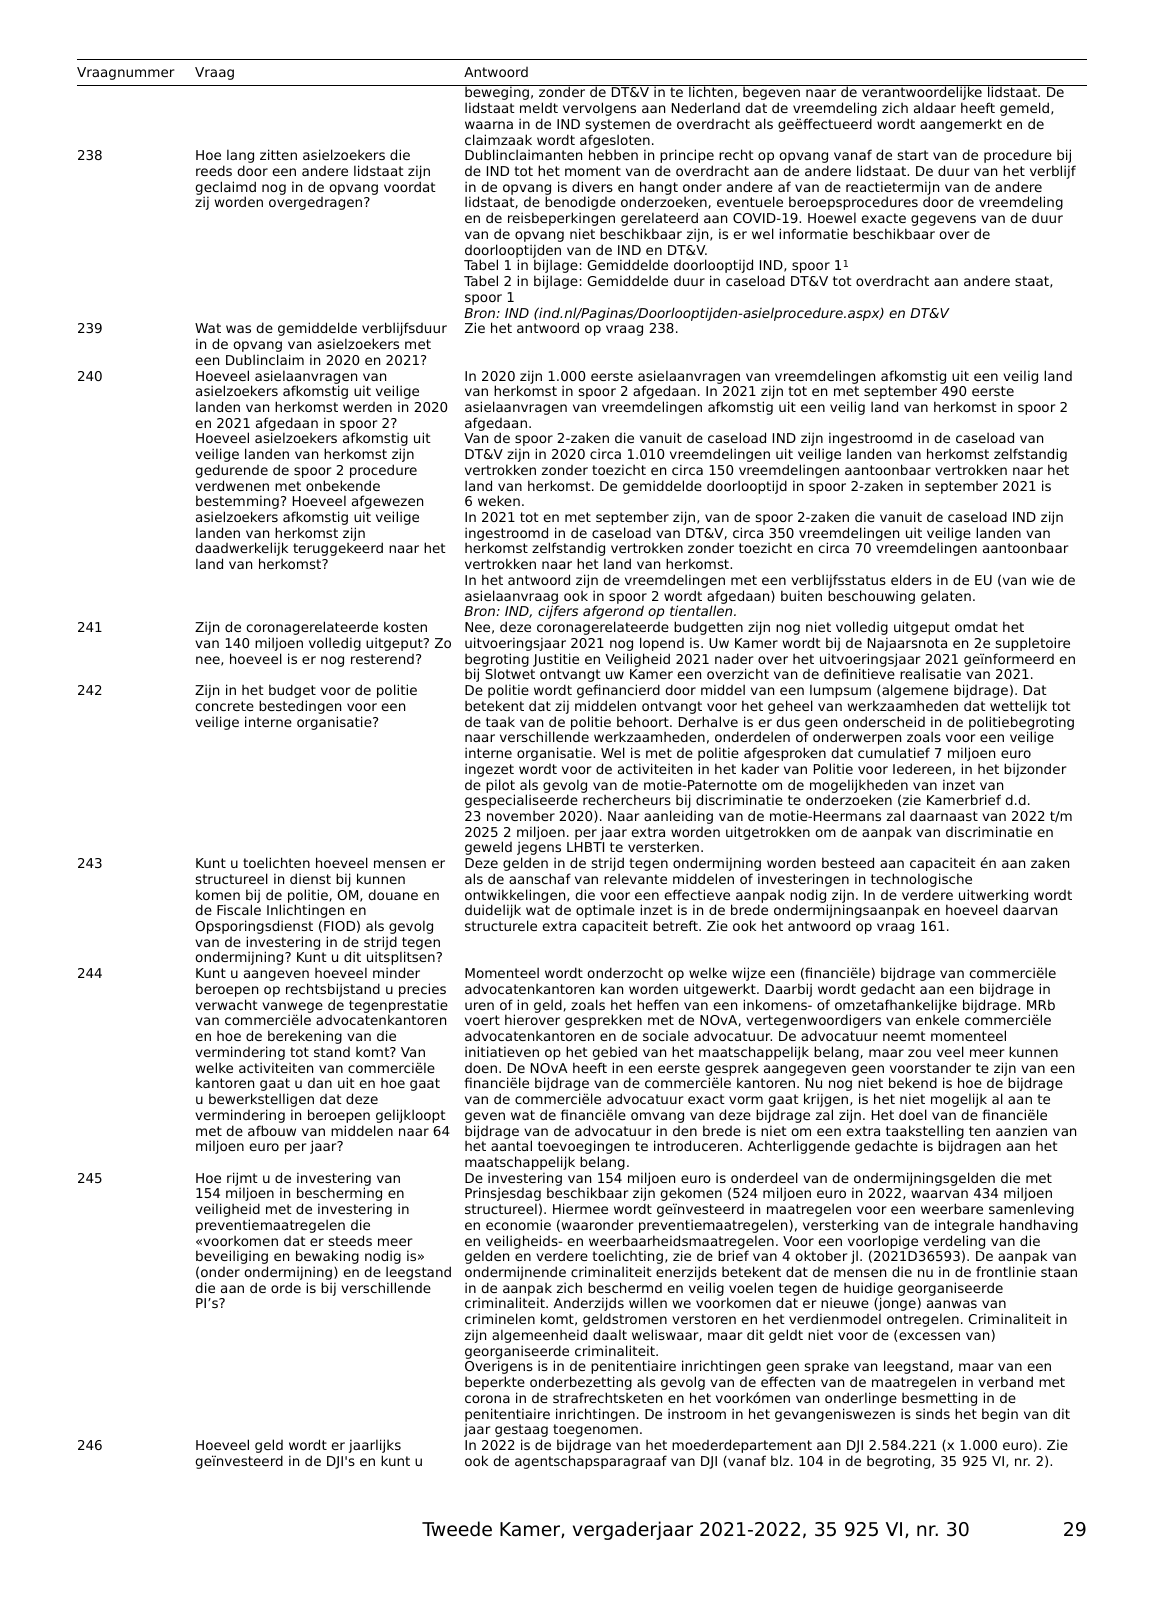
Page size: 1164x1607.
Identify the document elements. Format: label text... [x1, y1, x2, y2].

table_cell 245 [77, 1171, 189, 1438]
table_cell Hoeveel geld wordt er jaarlijks geïnvesteerd in de DJI's en kunt u [189, 1438, 458, 1469]
table_cell Deze gelden in de strijd tegen ondermijning worden besteed aan capaciteit én aan zaken als de aanschaf van relevante middelen of investeringen in technologische ontwikkelingen, die voor een effectieve aanpak nodig zijn. In de verdere uitwerking wordt duidelijk wat de optimale inzet is in de brede ondermijningsaanpak en hoeveel daarvan structurele extra capaciteit betreft. Zie ook het antwoord op vraag 161. [458, 856, 1087, 966]
table_cell Hoeveel asielaanvragen van asielzoekers afkomstig uit veilige landen van herkomst werden in 2020 en 2021 afgedaan in spoor 2? Hoeveel asielzoekers afkomstig uit veilige landen van herkomst zijn gedurende de spoor 2 procedure verdwenen met onbekende bestemming? Hoeveel afgewezen asielzoekers afkomstig uit veilige landen van herkomst zijn daadwerkelijk teruggekeerd naar het land van herkomst? [189, 368, 458, 620]
table_cell Wat was de gemiddelde verblijfsduur in de opvang van asielzoekers met een Dublinclaim in 2020 en 2021? [189, 321, 458, 368]
table_cell 242 [77, 683, 189, 856]
table_cell Hoe rijmt u de investering van 154 miljoen in bescherming en veiligheid met de investering in preventiemaatregelen die «voorkomen dat er steeds meer beveiliging en bewaking nodig is» (onder ondermijning) en de leegstand die aan de orde is bij verschillende PI’s? [189, 1171, 458, 1438]
table_cell Hoe lang zitten asielzoekers die reeds door een andere lidstaat zijn geclaimd nog in de opvang voordat zij worden overgedragen? [189, 148, 458, 321]
table_header Vraagnummer [77, 60, 189, 85]
table_cell Momenteel wordt onderzocht op welke wijze een (financiële) bijdrage van commerciële advocatenkantoren kan worden uitgewerkt. Daarbij wordt gedacht aan een bijdrage in uren of in geld, zoals het heffen van een inkomens- of omzetafhankelijke bijdrage. MRb voert hierover gesprekken met de NOvA, vertegenwoordigers van enkele commerciële advocatenkantoren en de sociale advocatuur. De advocatuur neemt momenteel initiatieven op het gebied van het maatschappelijk belang, maar zou veel meer kunnen doen. De NOvA heeft in een eerste gesprek aangegeven geen voorstander te zijn van een financiële bijdrage van de commerciële kantoren. Nu nog niet bekend is hoe de bijdrage van de commerciële advocatuur exact vorm gaat krijgen, is het niet mogelijk al aan te geven wat de financiële omvang van deze bijdrage zal zijn. Het doel van de financiële bijdrage van de advocatuur in den brede is niet om een extra taakstelling ten aanzien van het aantal toevoegingen te introduceren. Achterliggende gedachte is bijdragen aan het maatschappelijk belang. [458, 966, 1087, 1171]
table_cell In 2020 zijn 1.000 eerste asielaanvragen van vreemdelingen afkomstig uit een veilig land van herkomst in spoor 2 afgedaan. In 2021 zijn tot en met september 490 eerste asielaanvragen van vreemdelingen afkomstig uit een veilig land van herkomst in spoor 2 afgedaan. Van de spoor 2-zaken die vanuit de caseload IND zijn ingestroomd in de caseload van DT&V zijn in 2020 circa 1.010 vreemdelingen uit veilige landen van herkomst zelfstandig vertrokken zonder toezicht en circa 150 vreemdelingen aantoonbaar vertrokken naar het land van herkomst. De gemiddelde doorlooptijd in spoor 2-zaken in september 2021 is 6 weken. In 2021 tot en met september zijn, van de spoor 2-zaken die vanuit de caseload IND zijn ingestroomd in de caseload van DT&V, circa 350 vreemdelingen uit veilige landen van herkomst zelfstandig vertrokken zonder toezicht en circa 70 vreemdelingen aantoonbaar vertrokken naar het land van herkomst. In het antwoord zijn de vreemdelingen met een verblijfsstatus elders in de EU (van wie de asielaanvraag ook in spoor 2 wordt afgedaan) buiten beschouwing gelaten. Bron: IND, cijfers afgerond op tientallen. [458, 368, 1087, 620]
table_cell Zie het antwoord op vraag 238. [458, 321, 1087, 368]
table_header Antwoord [458, 60, 1087, 85]
table_cell 246 [77, 1438, 189, 1469]
table_header Vraag [189, 60, 458, 85]
table_cell 240 [77, 368, 189, 620]
table_cell De investering van 154 miljoen euro is onderdeel van de ondermijningsgelden die met Prinsjesdag beschikbaar zijn gekomen (524 miljoen euro in 2022, waarvan 434 miljoen structureel). Hiermee wordt geïnvesteerd in maatregelen voor een weerbare samenleving en economie (waaronder preventiemaatregelen), versterking van de integrale handhaving en veiligheids- en weerbaarheidsmaatregelen. Voor een voorlopige verdeling van die gelden en verdere toelichting, zie de brief van 4 oktober jl. (2021D36593). De aanpak van ondermijnende criminaliteit enerzijds betekent dat de mensen die nu in de frontlinie staan in de aanpak zich beschermd en veilig voelen tegen de huidige georganiseerde criminaliteit. Anderzijds willen we voorkomen dat er nieuwe (jonge) aanwas van criminelen komt, geldstromen verstoren en het verdienmodel ontregelen. Criminaliteit in zijn algemeenheid daalt weliswaar, maar dit geldt niet voor de (excessen van) georganiseerde criminaliteit. Overigens is in de penitentiaire inrichtingen geen sprake van leegstand, maar van een beperkte onderbezetting als gevolg van de effecten van de maatregelen in verband met corona in de strafrechtsketen en het voorkómen van onderlinge besmetting in de penitentiaire inrichtingen. De instroom in het gevangeniswezen is sinds het begin van dit jaar gestaag toegenomen. [458, 1171, 1087, 1438]
table_cell Kunt u aangeven hoeveel minder beroepen op rechtsbijstand u precies verwacht vanwege de tegenprestatie van commerciële advocatenkantoren en hoe de berekening van die vermindering tot stand komt? Van welke activiteiten van commerciële kantoren gaat u dan uit en hoe gaat u bewerkstelligen dat deze vermindering in beroepen gelijkloopt met de afbouw van middelen naar 64 miljoen euro per jaar? [189, 966, 458, 1171]
table_cell 244 [77, 966, 189, 1171]
table_cell Dublinclaimanten hebben in principe recht op opvang vanaf de start van de procedure bij de IND tot het moment van de overdracht aan de andere lidstaat. De duur van het verblijf in de opvang is divers en hangt onder andere af van de reactietermijn van de andere lidstaat, de benodigde onderzoeken, eventuele beroepsprocedures door de vreemdeling en de reisbeperkingen gerelateerd aan COVID-19. Hoewel exacte gegevens van de duur van de opvang niet beschikbaar zijn, is er wel informatie beschikbaar over de doorlooptijden van de IND en DT&V. Tabel 1 in bijlage: Gemiddelde doorlooptijd IND, spoor 11 Tabel 2 in bijlage: Gemiddelde duur in caseload DT&V tot overdracht aan andere staat, spoor 1 Bron: IND (ind.nl/Paginas/Doorlooptijden-asielprocedure.aspx) en DT&V [458, 148, 1087, 321]
table_cell Zijn de coronagerelateerde kosten van 140 miljoen volledig uitgeput? Zo nee, hoeveel is er nog resterend? [189, 620, 458, 683]
table_cell 241 [77, 620, 189, 683]
table_cell [189, 86, 458, 148]
table_cell 243 [77, 856, 189, 966]
table_cell Nee, deze coronagerelateerde budgetten zijn nog niet volledig uitgeput omdat het uitvoeringsjaar 2021 nog lopend is. Uw Kamer wordt bij de Najaarsnota en 2e suppletoire begroting Justitie en Veiligheid 2021 nader over het uitvoeringsjaar 2021 geïnformeerd en bij Slotwet ontvangt uw Kamer een overzicht van de definitieve realisatie van 2021. [458, 620, 1087, 683]
table_cell Zijn in het budget voor de politie concrete bestedingen voor een veilige interne organisatie? [189, 683, 458, 856]
table_cell 238 [77, 148, 189, 321]
table_cell 239 [77, 321, 189, 368]
table_cell beweging, zonder de DT&V in te lichten, begeven naar de verantwoordelijke lidstaat. De lidstaat meldt vervolgens aan Nederland dat de vreemdeling zich aldaar heeft gemeld, waarna in de IND systemen de overdracht als geëffectueerd wordt aangemerkt en de claimzaak wordt afgesloten. [458, 86, 1087, 148]
table_cell In 2022 is de bijdrage van het moederdepartement aan DJI 2.584.221 (x 1.000 euro). Zie ook de agentschapsparagraaf van DJI (vanaf blz. 104 in de begroting, 35 925 VI, nr. 2). [458, 1438, 1087, 1469]
table_cell [77, 86, 189, 148]
table_cell Kunt u toelichten hoeveel mensen er structureel in dienst bij kunnen komen bij de politie, OM, douane en de Fiscale Inlichtingen en Opsporingsdienst (FIOD) als gevolg van de investering in de strijd tegen ondermijning? Kunt u dit uitsplitsen? [189, 856, 458, 966]
table_cell De politie wordt gefinancierd door middel van een lumpsum (algemene bijdrage). Dat betekent dat zij middelen ontvangt voor het geheel van werkzaamheden dat wettelijk tot de taak van de politie behoort. Derhalve is er dus geen onderscheid in de politiebegroting naar verschillende werkzaamheden, onderdelen of onderwerpen zoals voor een veilige interne organisatie. Wel is met de politie afgesproken dat cumulatief 7 miljoen euro ingezet wordt voor de activiteiten in het kader van Politie voor Iedereen, in het bijzonder de pilot als gevolg van de motie-Paternotte om de mogelijkheden van inzet van gespecialiseerde rechercheurs bij discriminatie te onderzoeken (zie Kamerbrief d.d. 23 november 2020). Naar aanleiding van de motie-Heermans zal daarnaast van 2022 t/m 2025 2 miljoen. per jaar extra worden uitgetrokken om de aanpak van discriminatie en geweld jegens LHBTI te versterken. [458, 683, 1087, 856]
